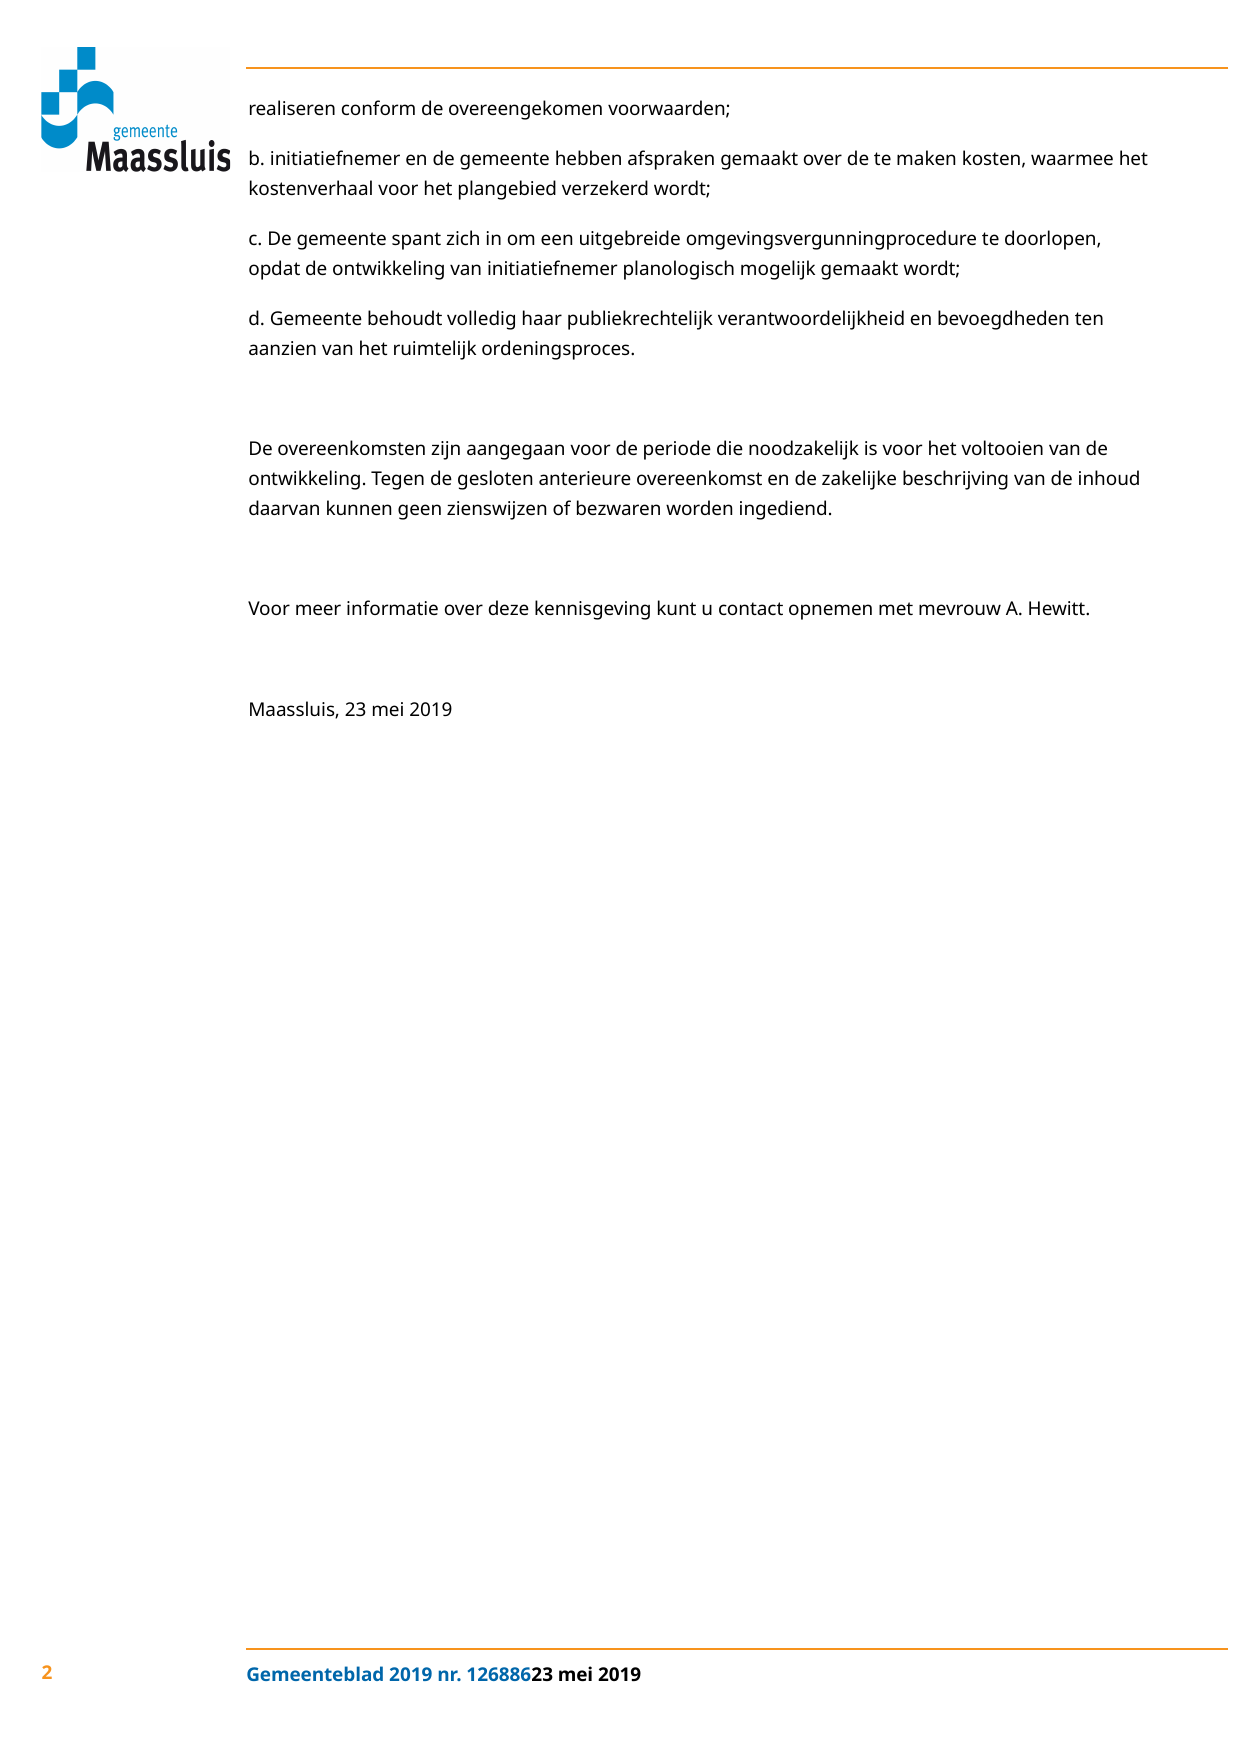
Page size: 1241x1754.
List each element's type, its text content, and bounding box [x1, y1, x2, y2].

picture [41, 47, 231, 172]
text Voor meer informatie over deze kennisgeving kunt u contact opnemen met mevrouw A. Hewitt. [248, 596, 1152, 621]
text b. initiatiefnemer en de gemeente hebben afspraken gemaakt over de te maken kosten, waarmee het kostenverhaal voor het plangebied verzekerd wordt; [248, 145, 1152, 201]
text d. Gemeente behoudt volledig haar publiekrechtelijk verantwoordelijkheid en bevoegdheden ten aanzien van het ruimtelijk ordeningsproces. [248, 305, 1152, 361]
text realiseren conform de overeengekomen voorwaarden; [248, 95, 1152, 121]
text De overeenkomsten zijn aangegaan voor de periode die noodzakelijk is voor het voltooien van de ontwikkeling. Tegen de gesloten anterieure overeenkomst en de zakelijke beschrijving van de inhoud daarvan kunnen geen zienswijzen of bezwaren worden ingediend. [248, 436, 1152, 521]
picture [41, 47, 77, 92]
text c. De gemeente spant zich in om een uitgebreide omgevingsvergunningprocedure te doorlopen, opdat de ontwikkeling van initiatiefnemer planologisch mogelijk gemaakt wordt; [248, 225, 1152, 281]
text Maassluis, 23 mei 2019 [248, 696, 1152, 722]
